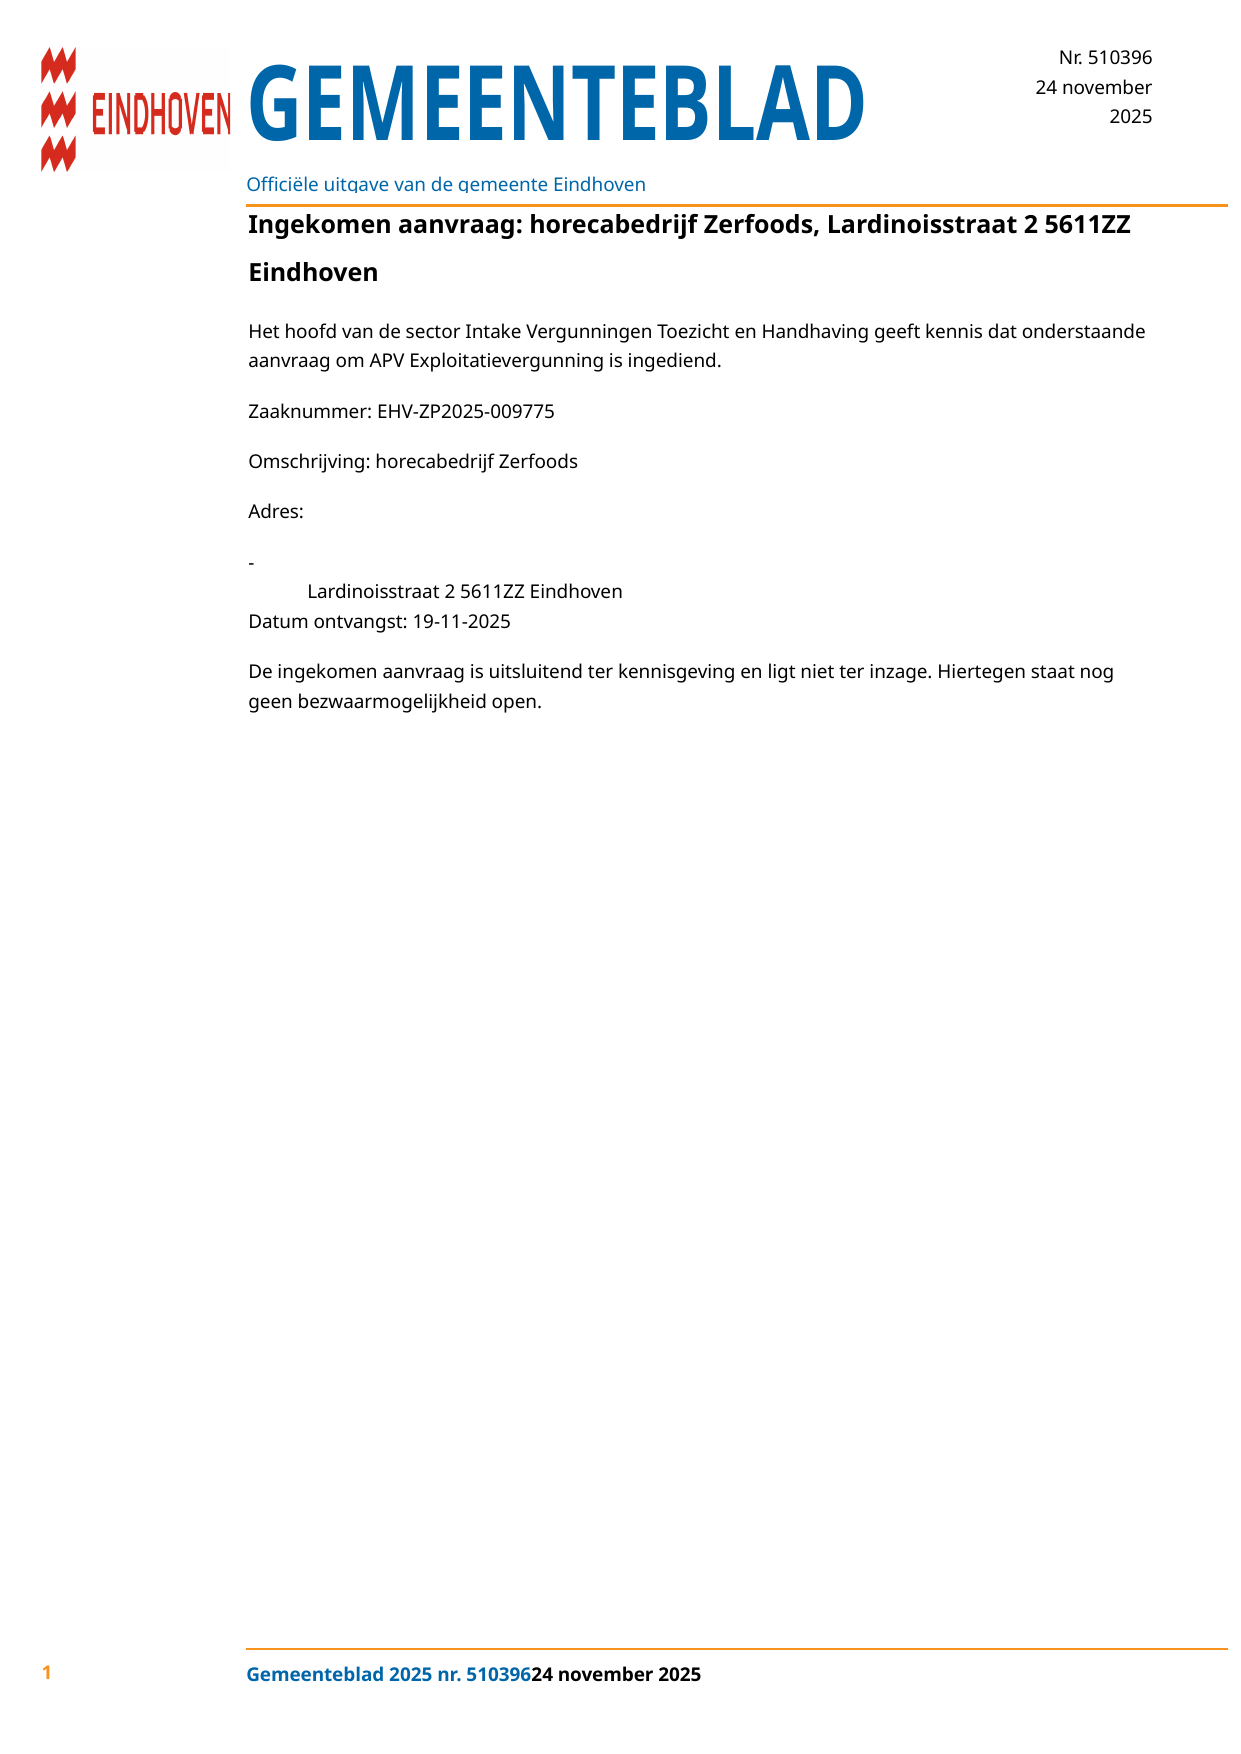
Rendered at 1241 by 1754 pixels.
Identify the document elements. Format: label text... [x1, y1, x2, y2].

text De ingekomen aanvraag is uitsluitend ter kennisgeving en ligt niet ter inzage. Hiertegen staat nog geen bezwaarmogelijkheid open. [248, 659, 1152, 714]
list Lardinoisstraat 2 5611ZZ Eindhoven [248, 579, 1152, 604]
text Het hoofd van de sector Intake Vergunningen Toezicht en Handhaving geeft kennis dat onderstaande aanvraag om APV Exploitatievergunning is ingediend. [248, 318, 1152, 373]
text Zaaknummer: EHV-ZP2025-009775 [248, 398, 1152, 424]
picture [41, 47, 231, 172]
text Datum ontvangst: 19-11-2025 [248, 608, 1152, 634]
text Ingekomen aanvraag: horecabedrijf Zerfoods, Lardinoisstraat 2 5611ZZ Eindhoven [248, 207, 1152, 288]
text Omschrijving: horecabedrijf Zerfoods [248, 448, 1152, 474]
text Adres: [248, 499, 1152, 524]
